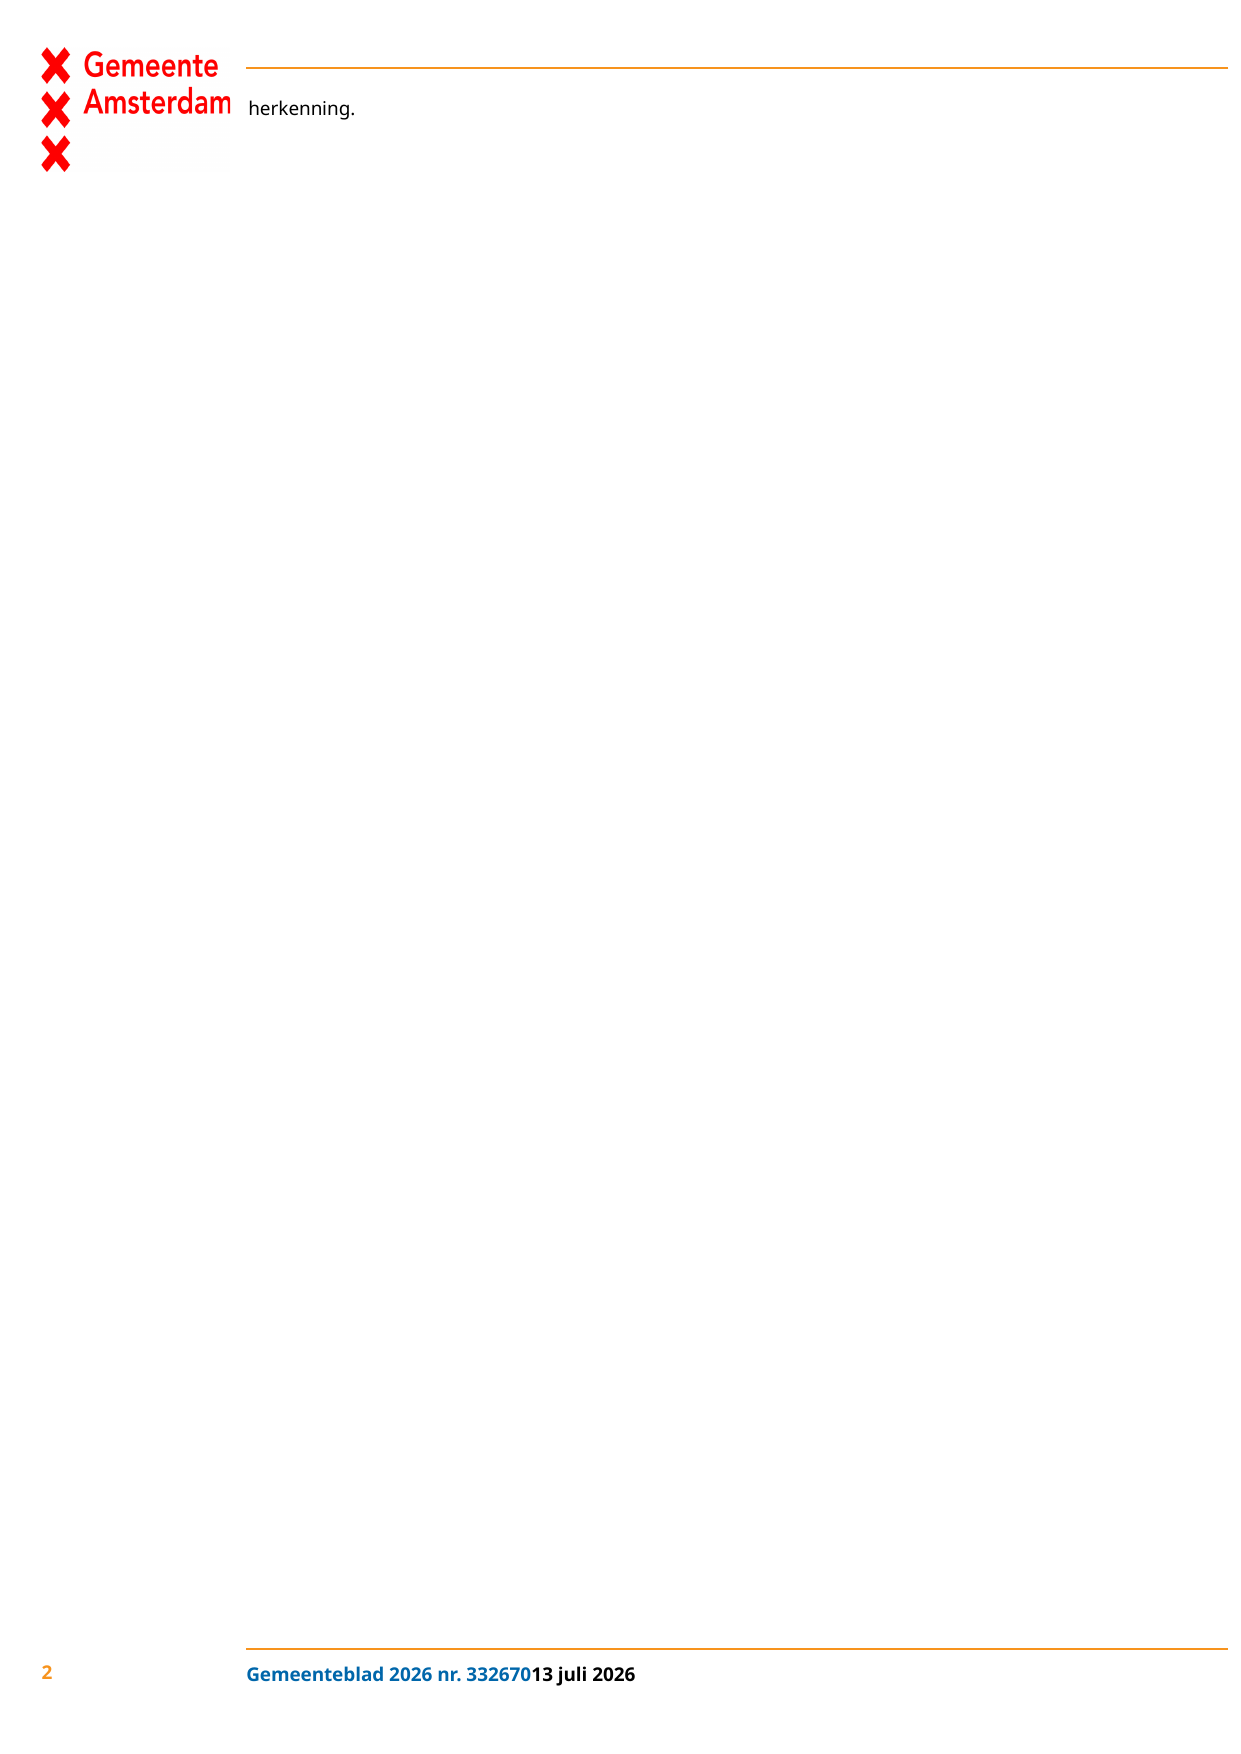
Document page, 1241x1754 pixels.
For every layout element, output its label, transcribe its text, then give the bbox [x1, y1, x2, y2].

picture [41, 47, 231, 172]
text herkenning. [248, 95, 1152, 121]
